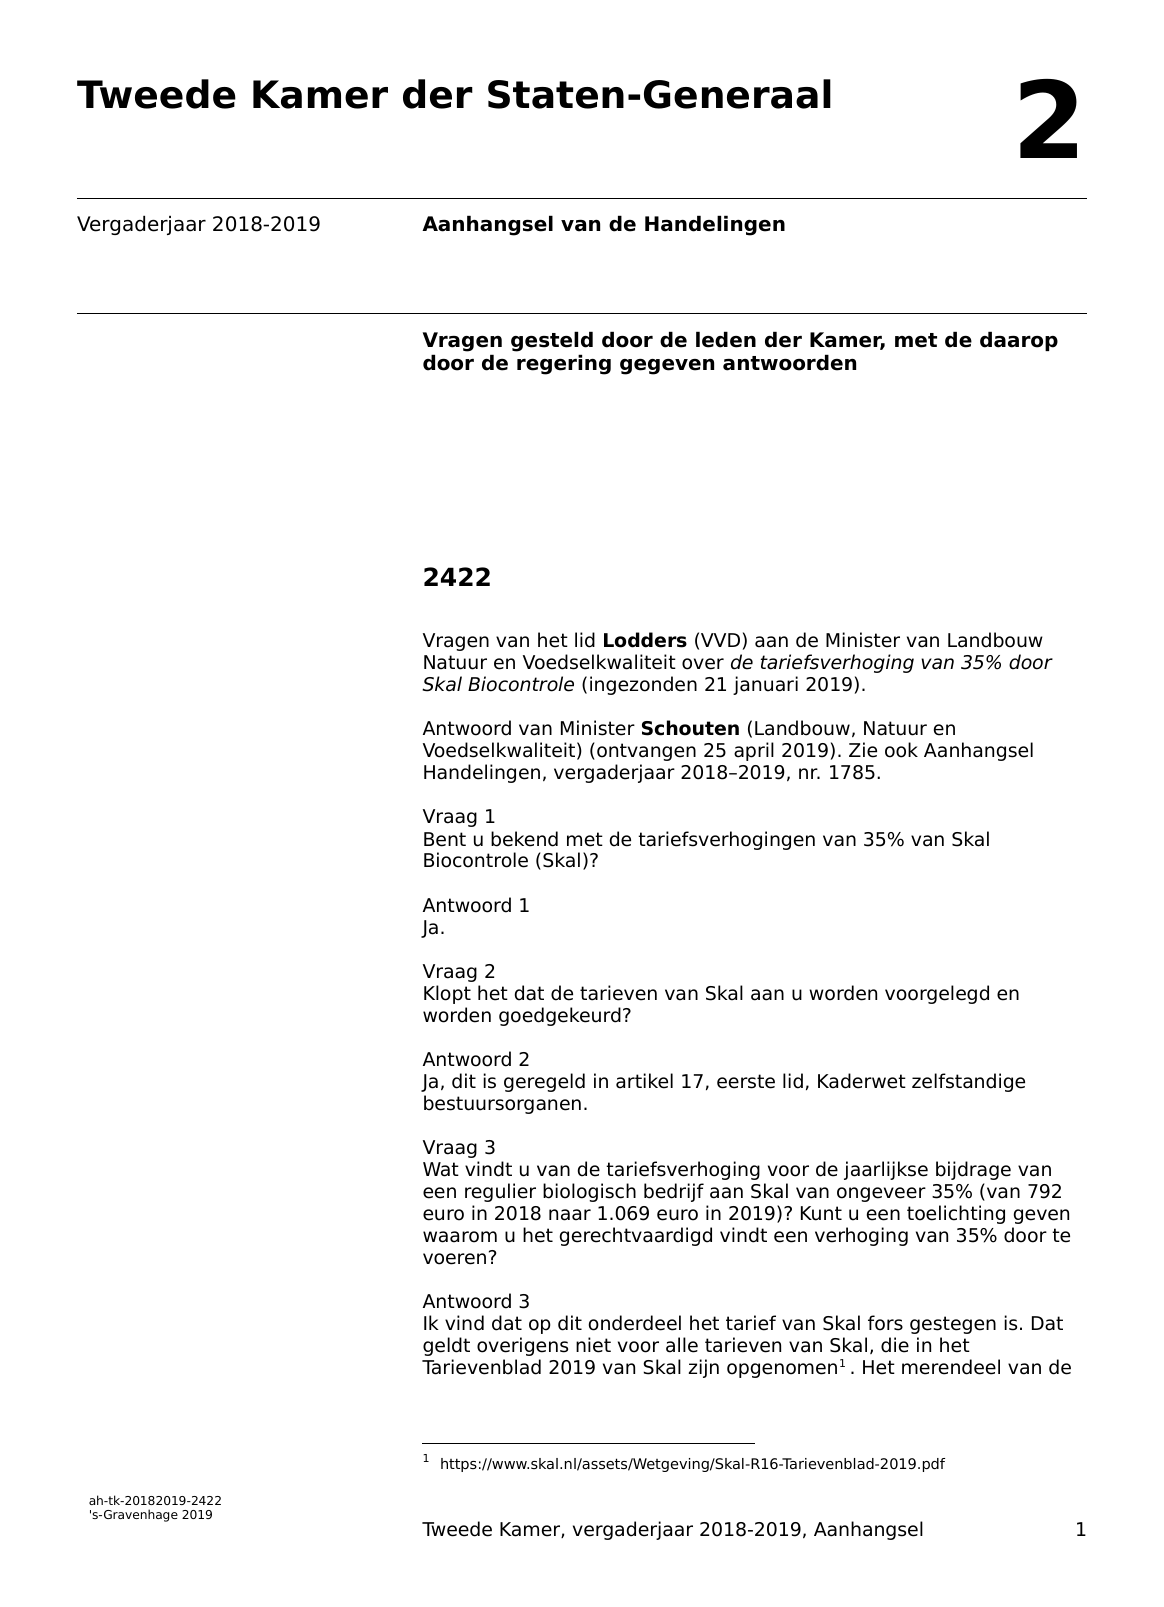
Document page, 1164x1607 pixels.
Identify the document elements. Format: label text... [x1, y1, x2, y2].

text Ik vind dat op dit onderdeel het tarief van Skal fors gestegen is. Dat geldt overigens niet voor alle tarieven van Skal, die in het Tarievenblad 2019 van Skal zijn opgenomen. Het merendeel van de [422, 1313, 1087, 1379]
text https://www.skal.nl/assets/Wetgeving/Skal-R16-Tarievenblad-2019.pdf [422, 1452, 1087, 1474]
table_cell Vergaderjaar 2018-2019 [77, 199, 422, 313]
text 2422 [422, 563, 1087, 592]
text Ja, dit is geregeld in artikel 17, eerste lid, Kaderwet zelfstandige bestuursorganen. [422, 1071, 1087, 1115]
text Antwoord 1 [422, 894, 1087, 917]
text Antwoord van Minister Schouten (Landbouw, Natuur en Voedselkwaliteit) (ontvangen 25 april 2019). Zie ook Aanhangsel Handelingen, vergaderjaar 2018–2019, nr. 1785. [422, 718, 1087, 784]
text Vraag 3 [422, 1137, 1087, 1159]
table_cell Vragen gesteld door de leden der Kamer, met de daarop door de regering gegeven antwoorden [422, 314, 1087, 375]
table_cell [77, 314, 422, 375]
table_header Tweede Kamer der Staten-Generaal [77, 59, 886, 198]
text Bent u bekend met de tariefsverhogingen van 35% van Skal Biocontrole (Skal)? [422, 828, 1087, 872]
text Wat vindt u van de tariefsverhoging voor de jaarlijkse bijdrage van een regulier biologisch bedrijf aan Skal van ongeveer 35% (van 792 euro in 2018 naar 1.069 euro in 2019)? Kunt u een toelichting geven waarom u het gerechtvaardigd vindt een verhoging van 35% door te voeren? [422, 1159, 1087, 1269]
text Ja. [422, 917, 1087, 938]
text ah-tk-20182019-2422 [88, 1494, 323, 1508]
text Antwoord 3 [422, 1291, 1087, 1313]
text Vraag 1 [422, 806, 1087, 828]
table_cell Aanhangsel van de Handelingen [422, 199, 1087, 313]
text Vraag 2 [422, 961, 1087, 983]
text Klopt het dat de tarieven van Skal aan u worden voorgelegd en worden goedgekeurd? [422, 983, 1087, 1027]
table_header 2 [886, 59, 1087, 198]
text 's-Gravenhage 2019 [88, 1508, 323, 1522]
text Vragen van het lid Lodders (VVD) aan de Minister van Landbouw Natuur en Voedselkwaliteit over de tariefsverhoging van 35% door Skal Biocontrole (ingezonden 21 januari 2019). [422, 630, 1087, 696]
text Antwoord 2 [422, 1049, 1087, 1071]
